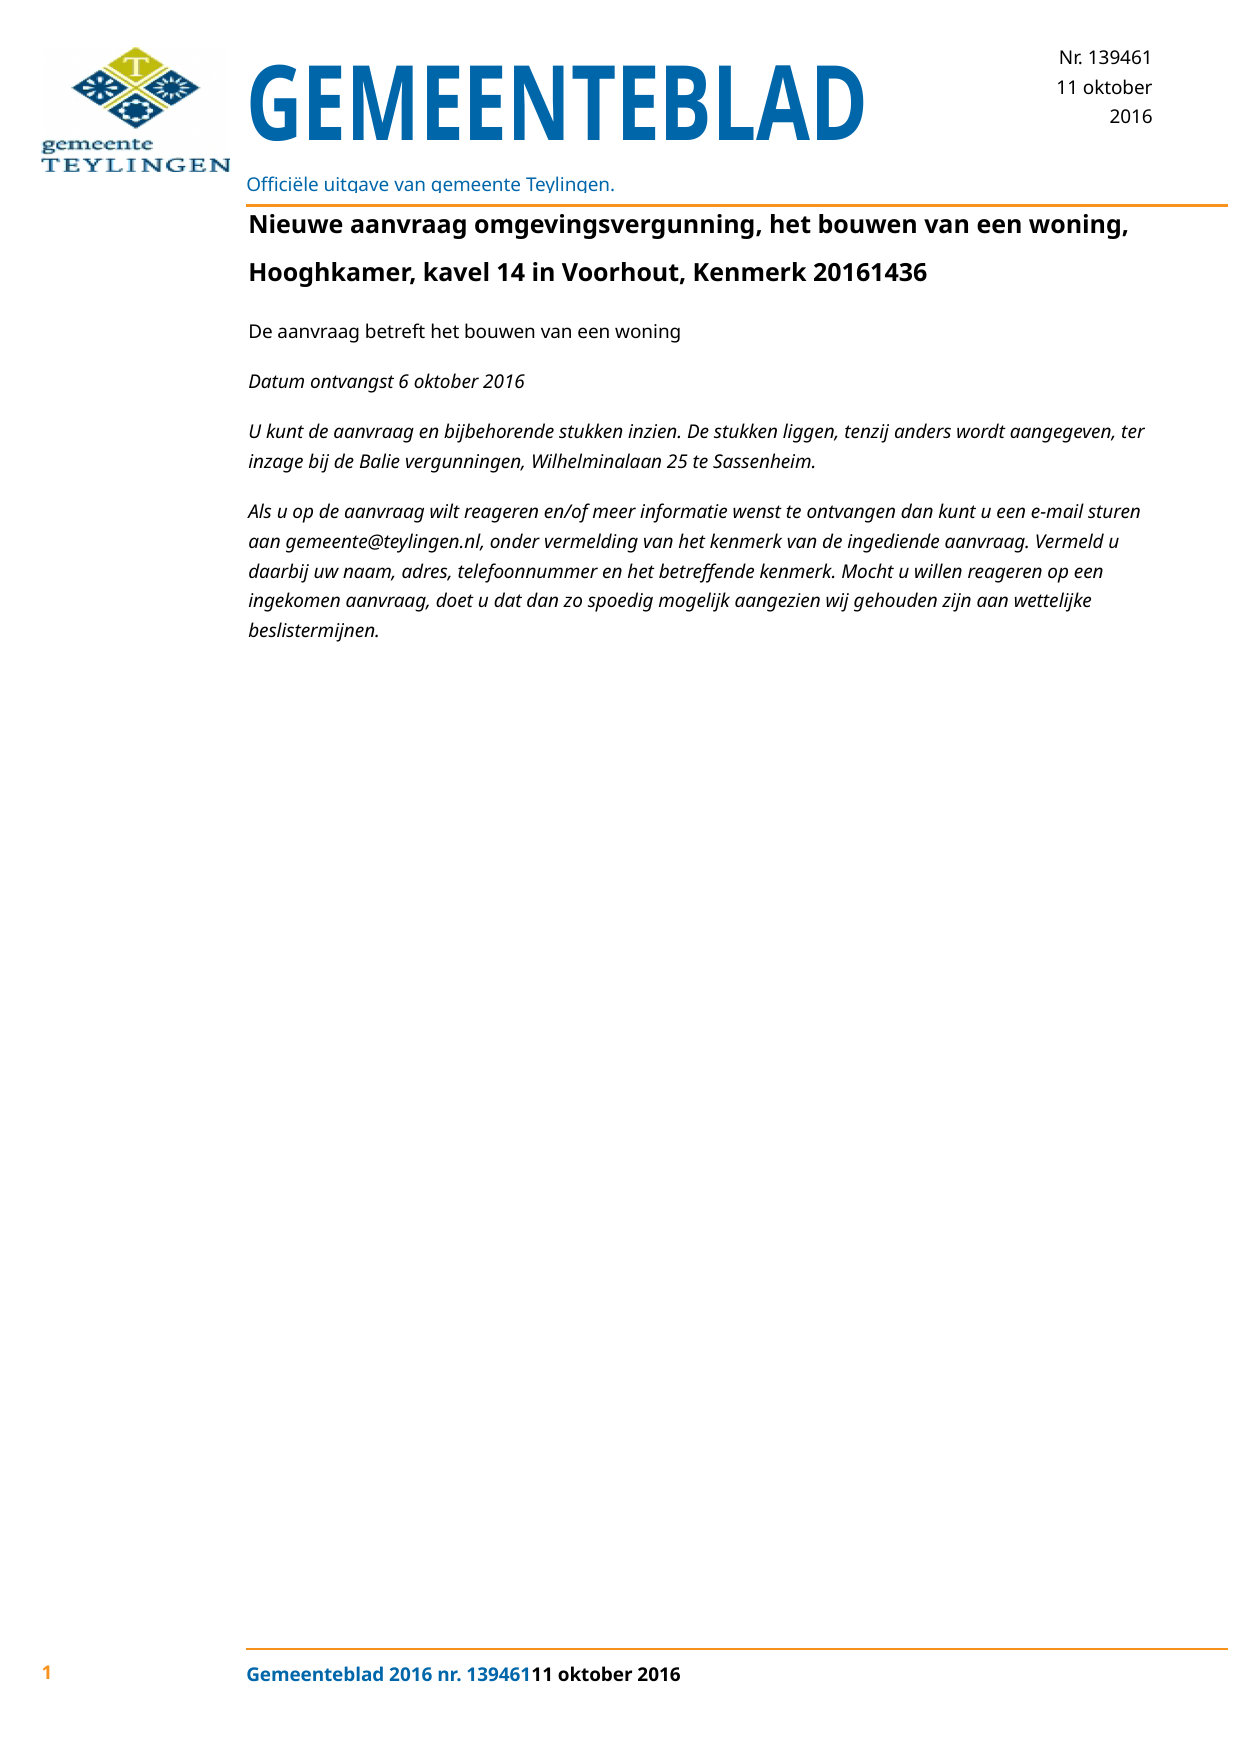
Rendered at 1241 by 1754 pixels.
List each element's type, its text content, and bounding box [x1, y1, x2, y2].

picture [41, 47, 231, 172]
text Als u op de aanvraag wilt reageren en/of meer informatie wenst te ontvangen dan kunt u een e-mail sturen aan gemeente@teylingen.nl, onder vermelding van het kenmerk van de ingediende aanvraag. Vermeld u daarbij uw naam, adres, telefoonnummer en het betreffende kenmerk. Mocht u willen reageren op een ingekomen aanvraag, doet u dat dan zo spoedig mogelijk aangezien wij gehouden zijn aan wettelijke beslistermijnen. [248, 499, 1152, 643]
text U kunt de aanvraag en bijbehorende stukken inzien. De stukken liggen, tenzij anders wordt aangegeven, ter inzage bij de Balie vergunningen, Wilhelminalaan 25 te Sassenheim. [248, 419, 1152, 474]
text Nieuwe aanvraag omgevingsvergunning, het bouwen van een woning, Hooghkamer, kavel 14 in Voorhout, Kenmerk 20161436 [248, 207, 1152, 288]
text Datum ontvangst 6 oktober 2016 [248, 368, 1152, 394]
text De aanvraag betreft het bouwen van een woning [248, 318, 1152, 344]
